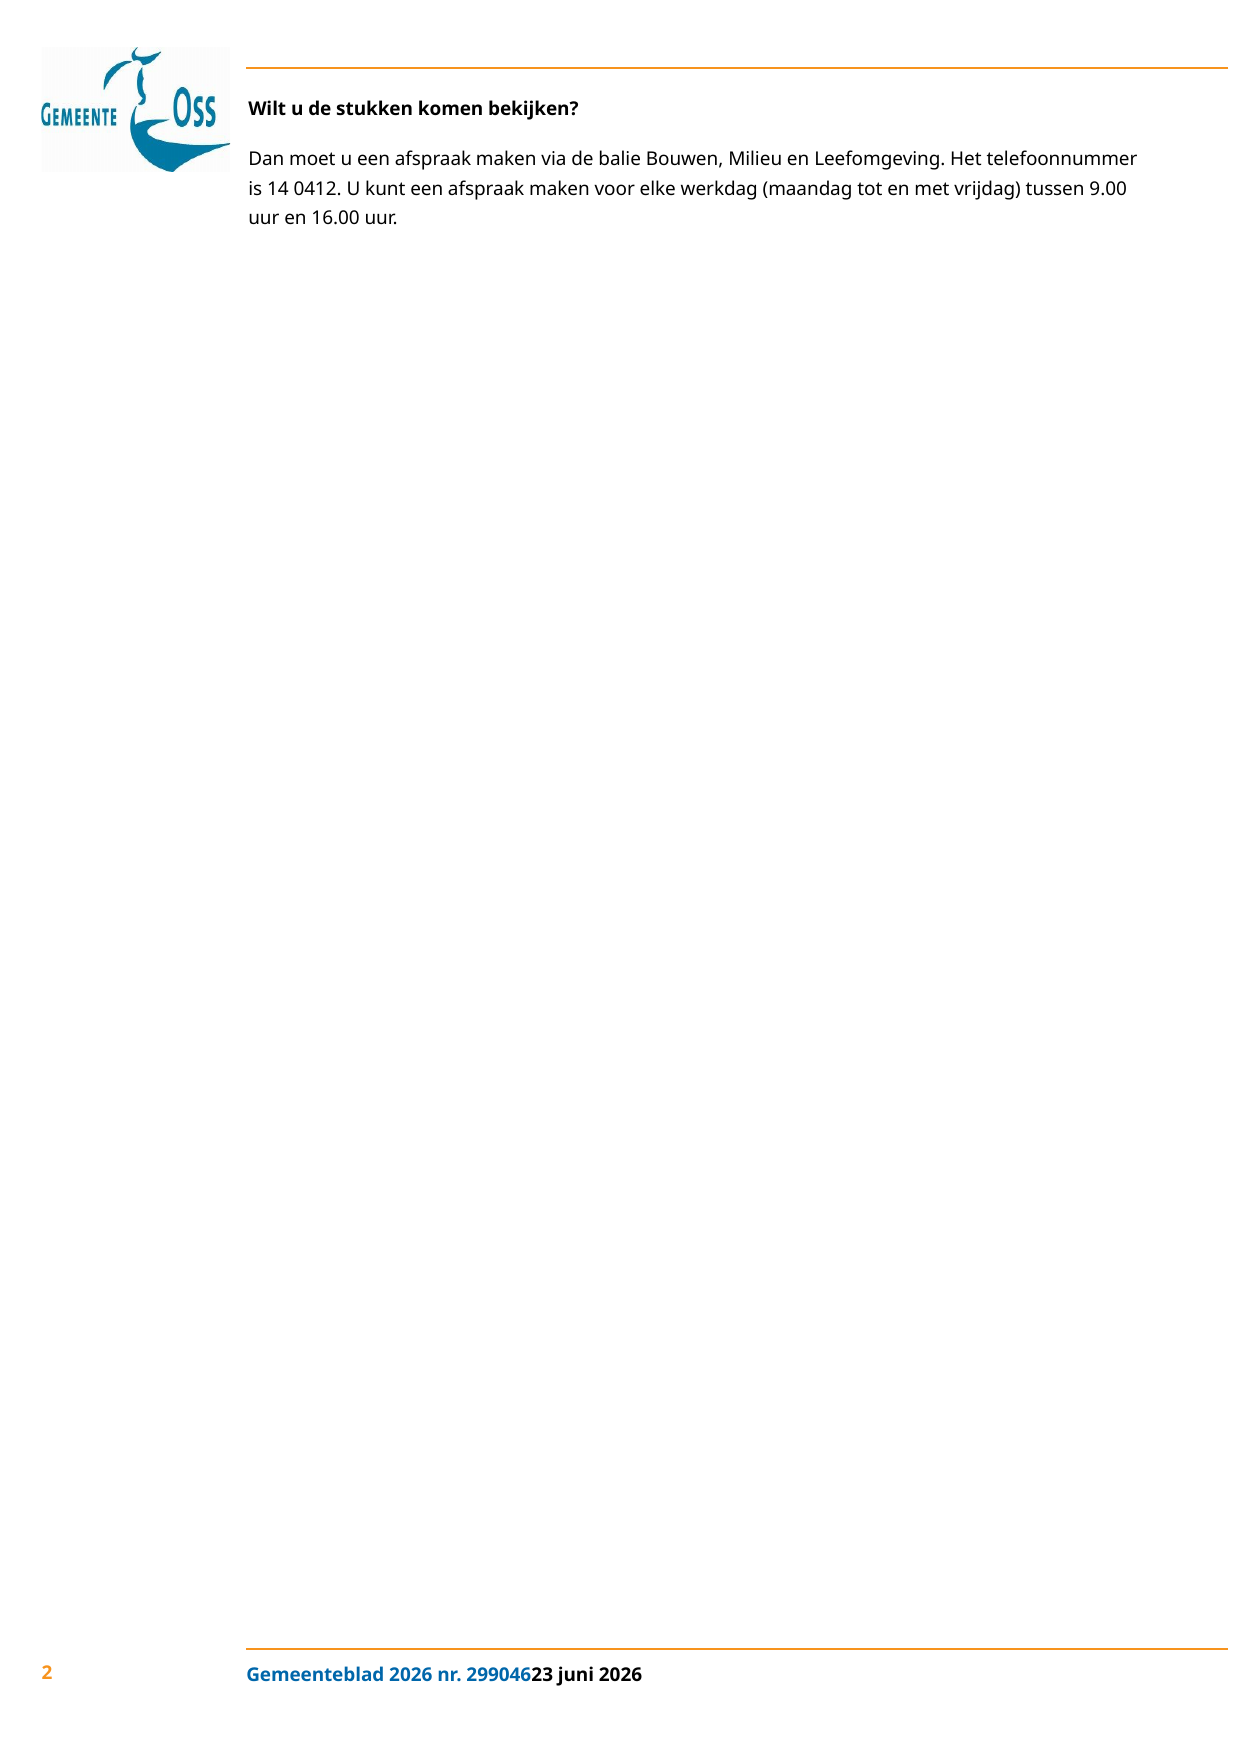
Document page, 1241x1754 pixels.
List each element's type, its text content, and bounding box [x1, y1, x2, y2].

text Wilt u de stukken komen bekijken? [248, 95, 1152, 121]
text Dan moet u een afspraak maken via de balie Bouwen, Milieu en Leefomgeving. Het telefoonnummer is 14 0412. U kunt een afspraak maken voor elke werkdag (maandag tot en met vrijdag) tussen 9.00 uur en 16.00 uur. [248, 145, 1152, 230]
picture [41, 47, 231, 172]
